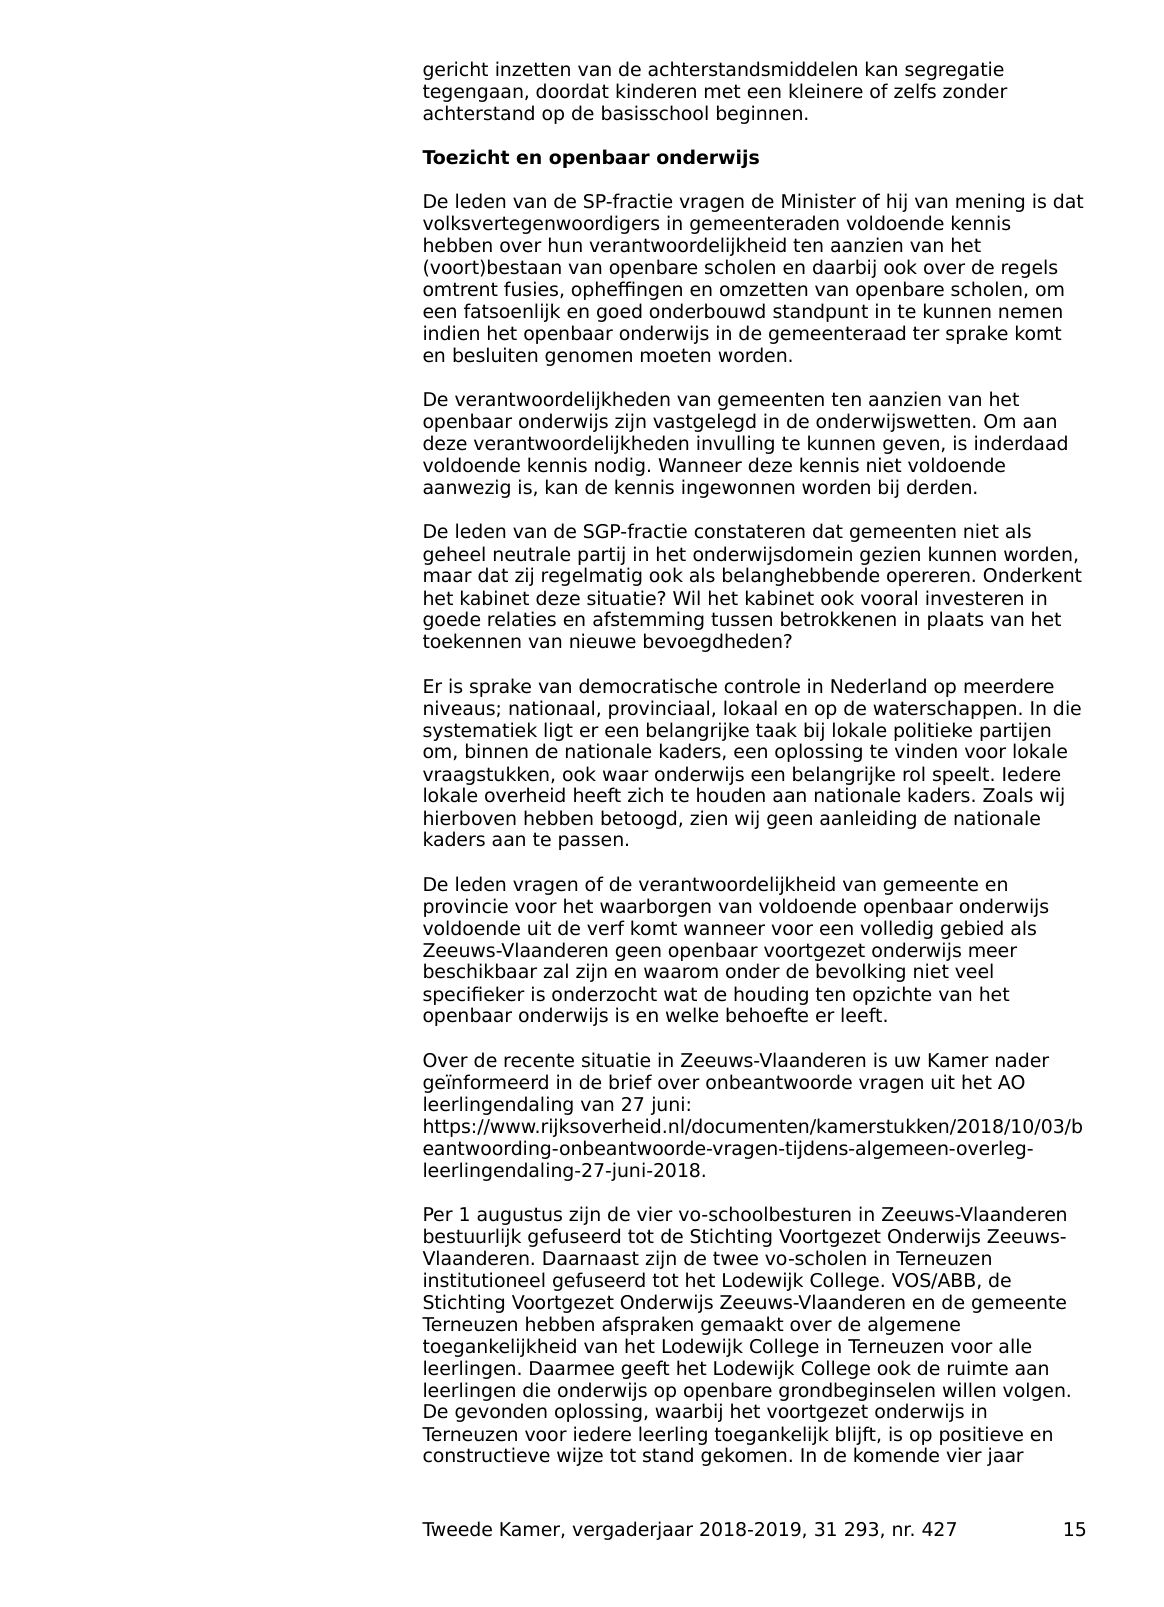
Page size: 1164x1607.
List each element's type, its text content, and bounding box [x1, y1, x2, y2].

text Per 1 augustus zijn de vier vo-schoolbesturen in Zeeuws-Vlaanderen bestuurlijk gefuseerd tot de Stichting Voortgezet Onderwijs Zeeuws-Vlaanderen. Daarnaast zijn de twee vo-scholen in Terneuzen institutioneel gefuseerd tot het Lodewijk College. VOS/ABB, de Stichting Voortgezet Onderwijs Zeeuws-Vlaanderen en de gemeente Terneuzen hebben afspraken gemaakt over de algemene toegankelijkheid van het Lodewijk College in Terneuzen voor alle leerlingen. Daarmee geeft het Lodewijk College ook de ruimte aan leerlingen die onderwijs op openbare grondbeginselen willen volgen. De gevonden oplossing, waarbij het voortgezet onderwijs in Terneuzen voor iedere leerling toegankelijk blijft, is op positieve en constructieve wijze tot stand gekomen. In de komende vier jaar [422, 1204, 1087, 1467]
text Er is sprake van democratische controle in Nederland op meerdere niveaus; nationaal, provinciaal, lokaal en op de waterschappen. In die systematiek ligt er een belangrijke taak bij lokale politieke partijen om, binnen de nationale kaders, een oplossing te vinden voor lokale vraagstukken, ook waar onderwijs een belangrijke rol speelt. Iedere lokale overheid heeft zich te houden aan nationale kaders. Zoals wij hierboven hebben betoogd, zien wij geen aanleiding de nationale kaders aan te passen. [422, 676, 1087, 851]
subtitle Toezicht en openbaar onderwijs [422, 147, 1087, 169]
text Over de recente situatie in Zeeuws-Vlaanderen is uw Kamer nader geïnformeerd in de brief over onbeantwoorde vragen uit het AO leerlingendaling van 27 juni: https://www.rijksoverheid.nl/documenten/kamerstukken/2018/10/03/beantwoording-onbeantwoorde-vragen-tijdens-algemeen-overleg-leerlingendaling-27-juni-2018. [422, 1049, 1087, 1181]
text De leden van de SP-fractie vragen de Minister of hij van mening is dat volksvertegenwoordigers in gemeenteraden voldoende kennis hebben over hun verantwoordelijkheid ten aanzien van het (voort)bestaan van openbare scholen en daarbij ook over de regels omtrent fusies, opheffingen en omzetten van openbare scholen, om een fatsoenlijk en goed onderbouwd standpunt in te kunnen nemen indien het openbaar onderwijs in de gemeenteraad ter sprake komt en besluiten genomen moeten worden. [422, 191, 1087, 367]
text De leden van de SGP-fractie constateren dat gemeenten niet als geheel neutrale partij in het onderwijsdomein gezien kunnen worden, maar dat zij regelmatig ook als belanghebbende opereren. Onderkent het kabinet deze situatie? Wil het kabinet ook vooral investeren in goede relaties en afstemming tussen betrokkenen in plaats van het toekennen van nieuwe bevoegdheden? [422, 521, 1087, 653]
text De verantwoordelijkheden van gemeenten ten aanzien van het openbaar onderwijs zijn vastgelegd in de onderwijswetten. Om aan deze verantwoordelijkheden invulling te kunnen geven, is inderdaad voldoende kennis nodig. Wanneer deze kennis niet voldoende aanwezig is, kan de kennis ingewonnen worden bij derden. [422, 389, 1087, 499]
text De leden vragen of de verantwoordelijkheid van gemeente en provincie voor het waarborgen van voldoende openbaar onderwijs voldoende uit de verf komt wanneer voor een volledig gebied als Zeeuws-Vlaanderen geen openbaar voortgezet onderwijs meer beschikbaar zal zijn en waarom onder de bevolking niet veel specifieker is onderzocht wat de houding ten opzichte van het openbaar onderwijs is en welke behoefte er leeft. [422, 873, 1087, 1027]
text gericht inzetten van de achterstandsmiddelen kan segregatie tegengaan, doordat kinderen met een kleinere of zelfs zonder achterstand op de basisschool beginnen. [422, 59, 1087, 125]
